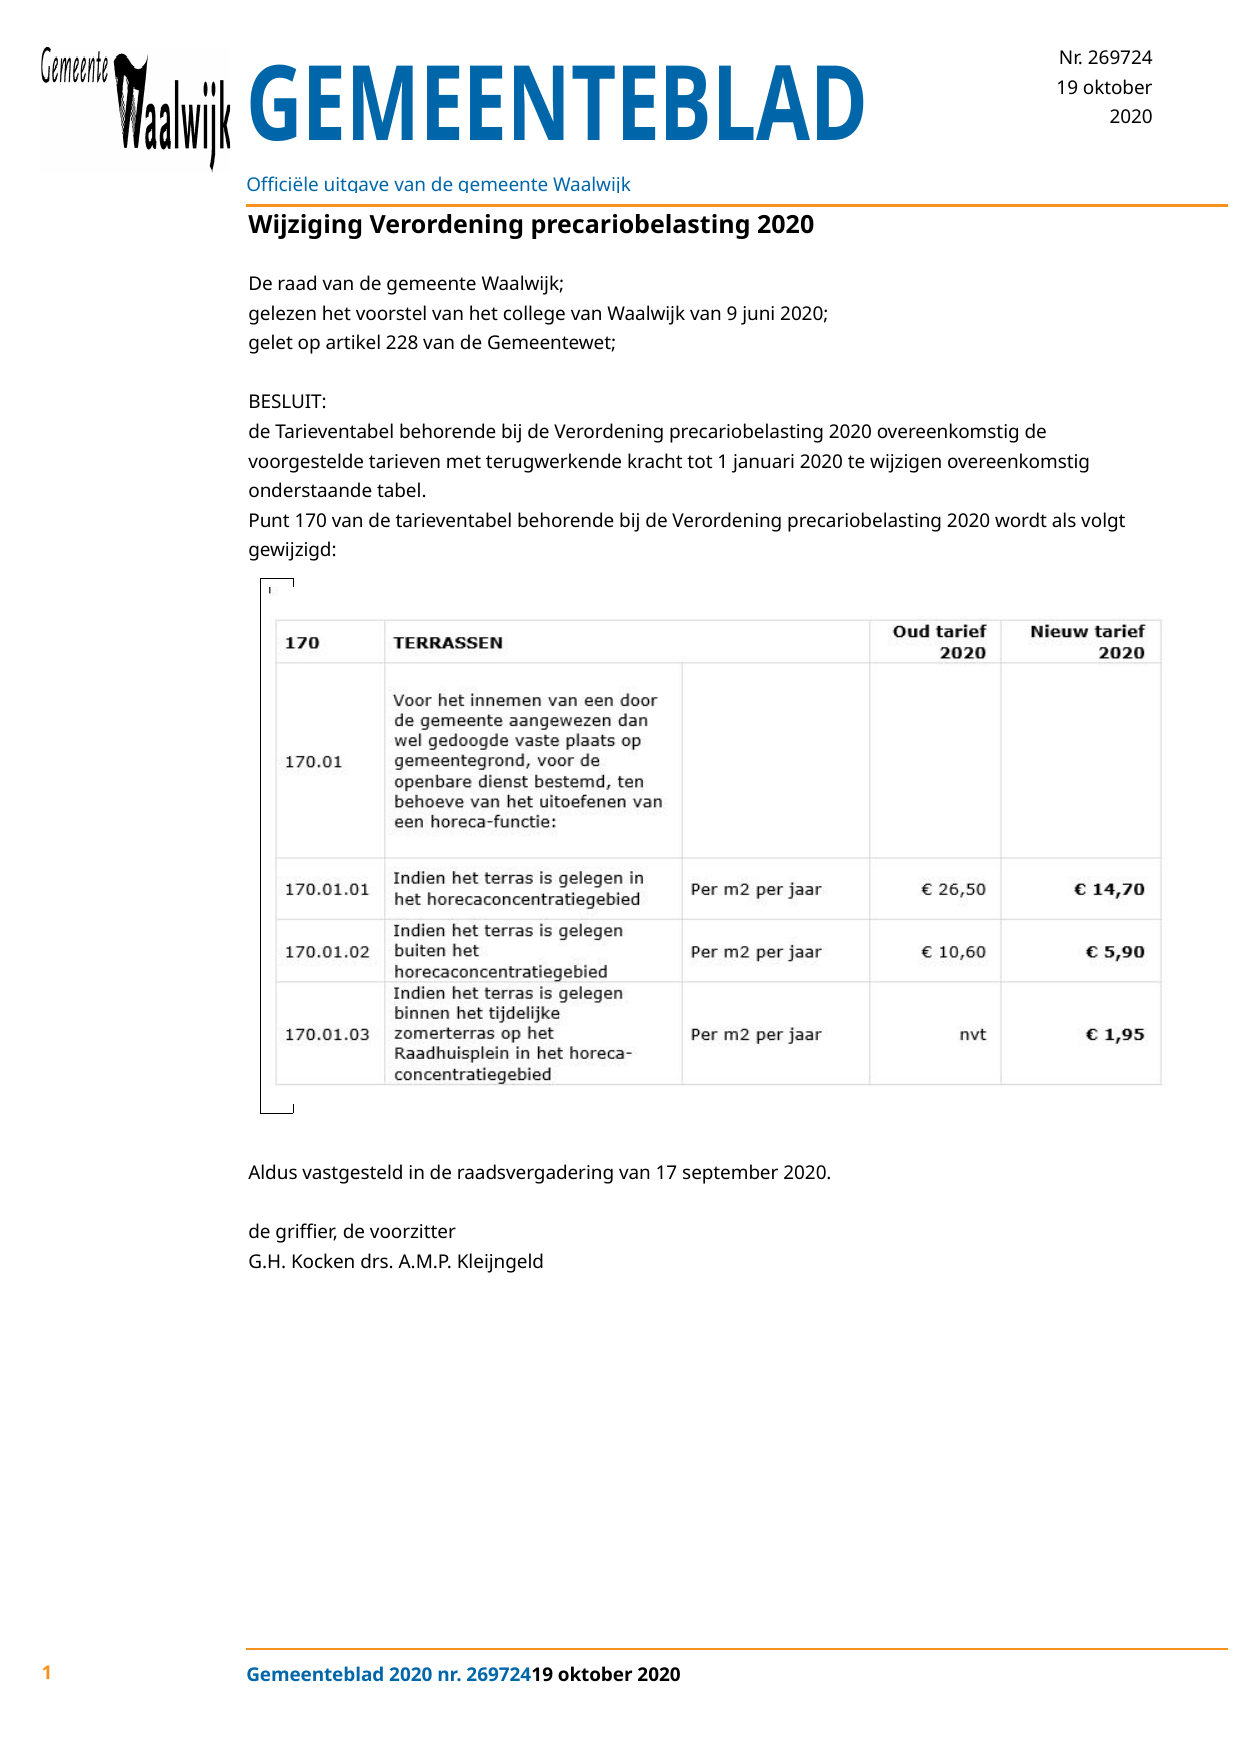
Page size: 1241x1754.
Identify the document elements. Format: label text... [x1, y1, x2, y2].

text Wijziging Verordening precariobelasting 2020 [248, 207, 1152, 241]
picture [41, 47, 231, 172]
text de griffier, de voorzitter [248, 1219, 1152, 1244]
text De raad van de gemeente Waalwijk; [248, 270, 1152, 296]
picture [268, 587, 1173, 1104]
text gelet op artikel 228 van de Gemeentewet; [248, 329, 1152, 355]
text G.H. Kocken drs. A.M.P. Kleijngeld [248, 1248, 1152, 1274]
text Punt 170 van de tarieventabel behorende bij de Verordening precariobelasting 2020 wordt als volgt gewijzigd: [248, 507, 1152, 562]
text de Tarieventabel behorende bij de Verordening precariobelasting 2020 overeenkomstig de voorgestelde tarieven met terugwerkende kracht tot 1 januari 2020 te wijzigen overeenkomstig onderstaande tabel. [248, 418, 1152, 503]
text gelezen het voorstel van het college van Waalwijk van 9 juni 2020; [248, 300, 1152, 326]
text BESLUIT: [248, 389, 1152, 414]
text Aldus vastgesteld in de raadsvergadering van 17 september 2020. [248, 1159, 1152, 1185]
